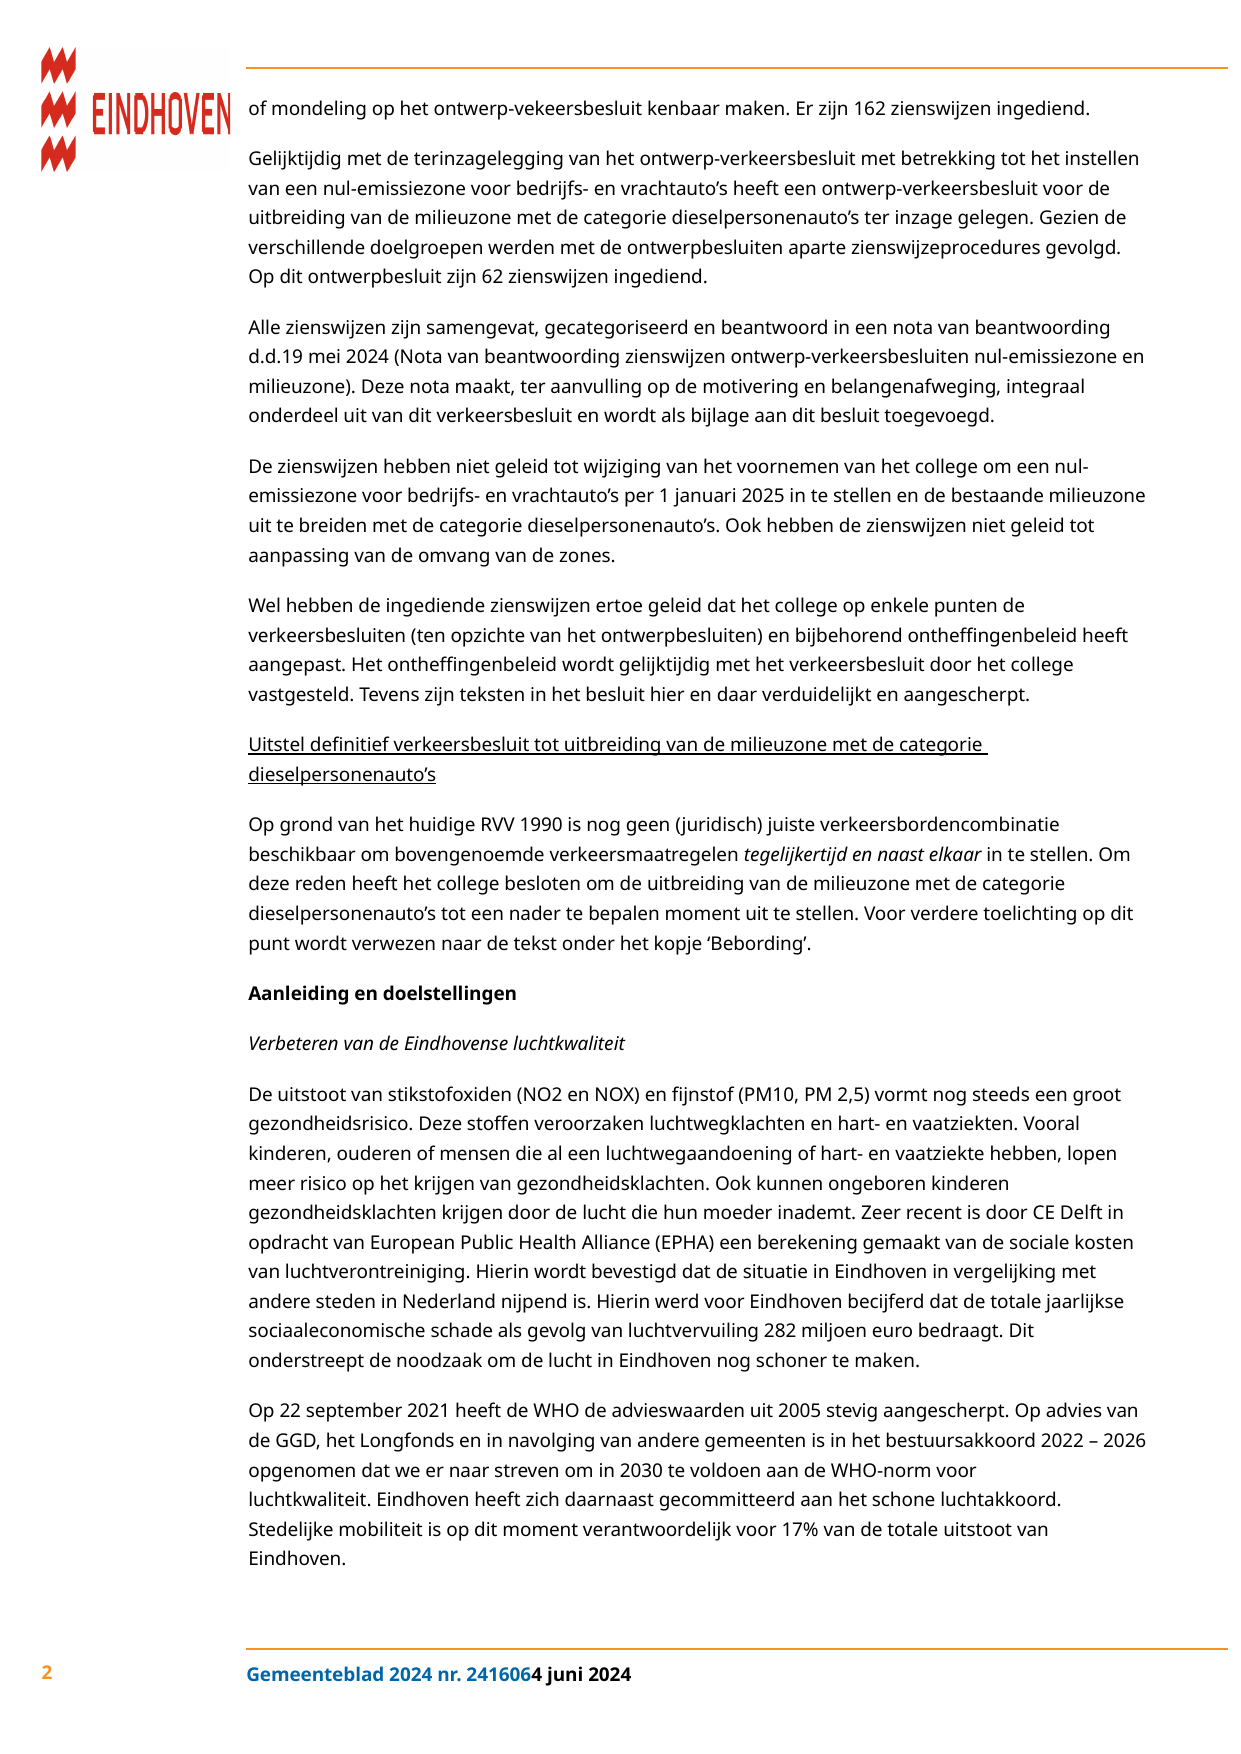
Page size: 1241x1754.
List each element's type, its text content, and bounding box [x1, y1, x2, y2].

text Verbeteren van de Eindhovense luchtkwaliteit [248, 1031, 1152, 1056]
text De uitstoot van stikstofoxiden (NO2 en NOX) en fijnstof (PM10, PM 2,5) vormt nog steeds een groot gezondheidsrisico. Deze stoffen veroorzaken luchtwegklachten en hart- en vaatziekten. Vooral kinderen, ouderen of mensen die al een luchtwegaandoening of hart- en vaatziekte hebben, lopen meer risico op het krijgen van gezondheidsklachten. Ook kunnen ongeboren kinderen gezondheidsklachten krijgen door de lucht die hun moeder inademt. Zeer recent is door CE Delft in opdracht van European Public Health Alliance (EPHA) een berekening gemaakt van de sociale kosten van luchtverontreiniging. Hierin wordt bevestigd dat de situatie in Eindhoven in vergelijking met andere steden in Nederland nijpend is. Hierin werd voor Eindhoven becijferd dat de totale jaarlijkse sociaaleconomische schade als gevolg van luchtvervuiling 282 miljoen euro bedraagt. Dit onderstreept de noodzaak om de lucht in Eindhoven nog schoner te maken. [248, 1081, 1152, 1373]
text Gelijktijdig met de terinzagelegging van het ontwerp-verkeersbesluit met betrekking tot het instellen van een nul-emissiezone voor bedrijfs- en vrachtauto’s heeft een ontwerp-verkeersbesluit voor de uitbreiding van de milieuzone met de categorie dieselpersonenauto’s ter inzage gelegen. Gezien de verschillende doelgroepen werden met de ontwerpbesluiten aparte zienswijzeprocedures gevolgd. Op dit ontwerpbesluit zijn 62 zienswijzen ingediend. [248, 145, 1152, 289]
text Uitstel definitief verkeersbesluit tot uitbreiding van de milieuzone met de categorie dieselpersonenauto’s [248, 731, 1152, 787]
text Op 22 september 2021 heeft de WHO de advieswaarden uit 2005 stevig aangescherpt. Op advies van de GGD, het Longfonds en in navolging van andere gemeenten is in het bestuursakkoord 2022 – 2026 opgenomen dat we er naar streven om in 2030 te voldoen aan de WHO-norm voor luchtkwaliteit. Eindhoven heeft zich daarnaast gecommitteerd aan het schone luchtakkoord. Stedelijke mobiliteit is op dit moment verantwoordelijk voor 17% van de totale uitstoot van Eindhoven. [248, 1398, 1152, 1571]
picture [41, 47, 231, 172]
text Aanleiding en doelstellingen [248, 980, 1152, 1006]
text Alle zienswijzen zijn samengevat, gecategoriseerd en beantwoord in een nota van beantwoording d.d.19 mei 2024 (Nota van beantwoording zienswijzen ontwerp-verkeersbesluiten nul-emissiezone en milieuzone). Deze nota maakt, ter aanvulling op de motivering en belangenafweging, integraal onderdeel uit van dit verkeersbesluit en wordt als bijlage aan dit besluit toegevoegd. [248, 314, 1152, 428]
text of mondeling op het ontwerp-vekeersbesluit kenbaar maken. Er zijn 162 zienswijzen ingediend. [248, 95, 1152, 121]
text De zienswijzen hebben niet geleid tot wijziging van het voornemen van het college om een nul-emissiezone voor bedrijfs- en vrachtauto’s per 1 januari 2025 in te stellen en de bestaande milieuzone uit te breiden met de categorie dieselpersonenauto’s. Ook hebben de zienswijzen niet geleid tot aanpassing van de omvang van de zones. [248, 453, 1152, 568]
text Wel hebben de ingediende zienswijzen ertoe geleid dat het college op enkele punten de verkeersbesluiten (ten opzichte van het ontwerpbesluiten) en bijbehorend ontheffingenbeleid heeft aangepast. Het ontheffingenbeleid wordt gelijktijdig met het verkeersbesluit door het college vastgesteld. Tevens zijn teksten in het besluit hier en daar verduidelijkt en aangescherpt. [248, 592, 1152, 707]
text Op grond van het huidige RVV 1990 is nog geen (juridisch) juiste verkeersbordencombinatie beschikbaar om bovengenoemde verkeersmaatregelen tegelijkertijd en naast elkaar in te stellen. Om deze reden heeft het college besloten om de uitbreiding van de milieuzone met de categorie dieselpersonenauto’s tot een nader te bepalen moment uit te stellen. Voor verdere toelichting op dit punt wordt verwezen naar de tekst onder het kopje ‘Bebording’. [248, 811, 1152, 956]
